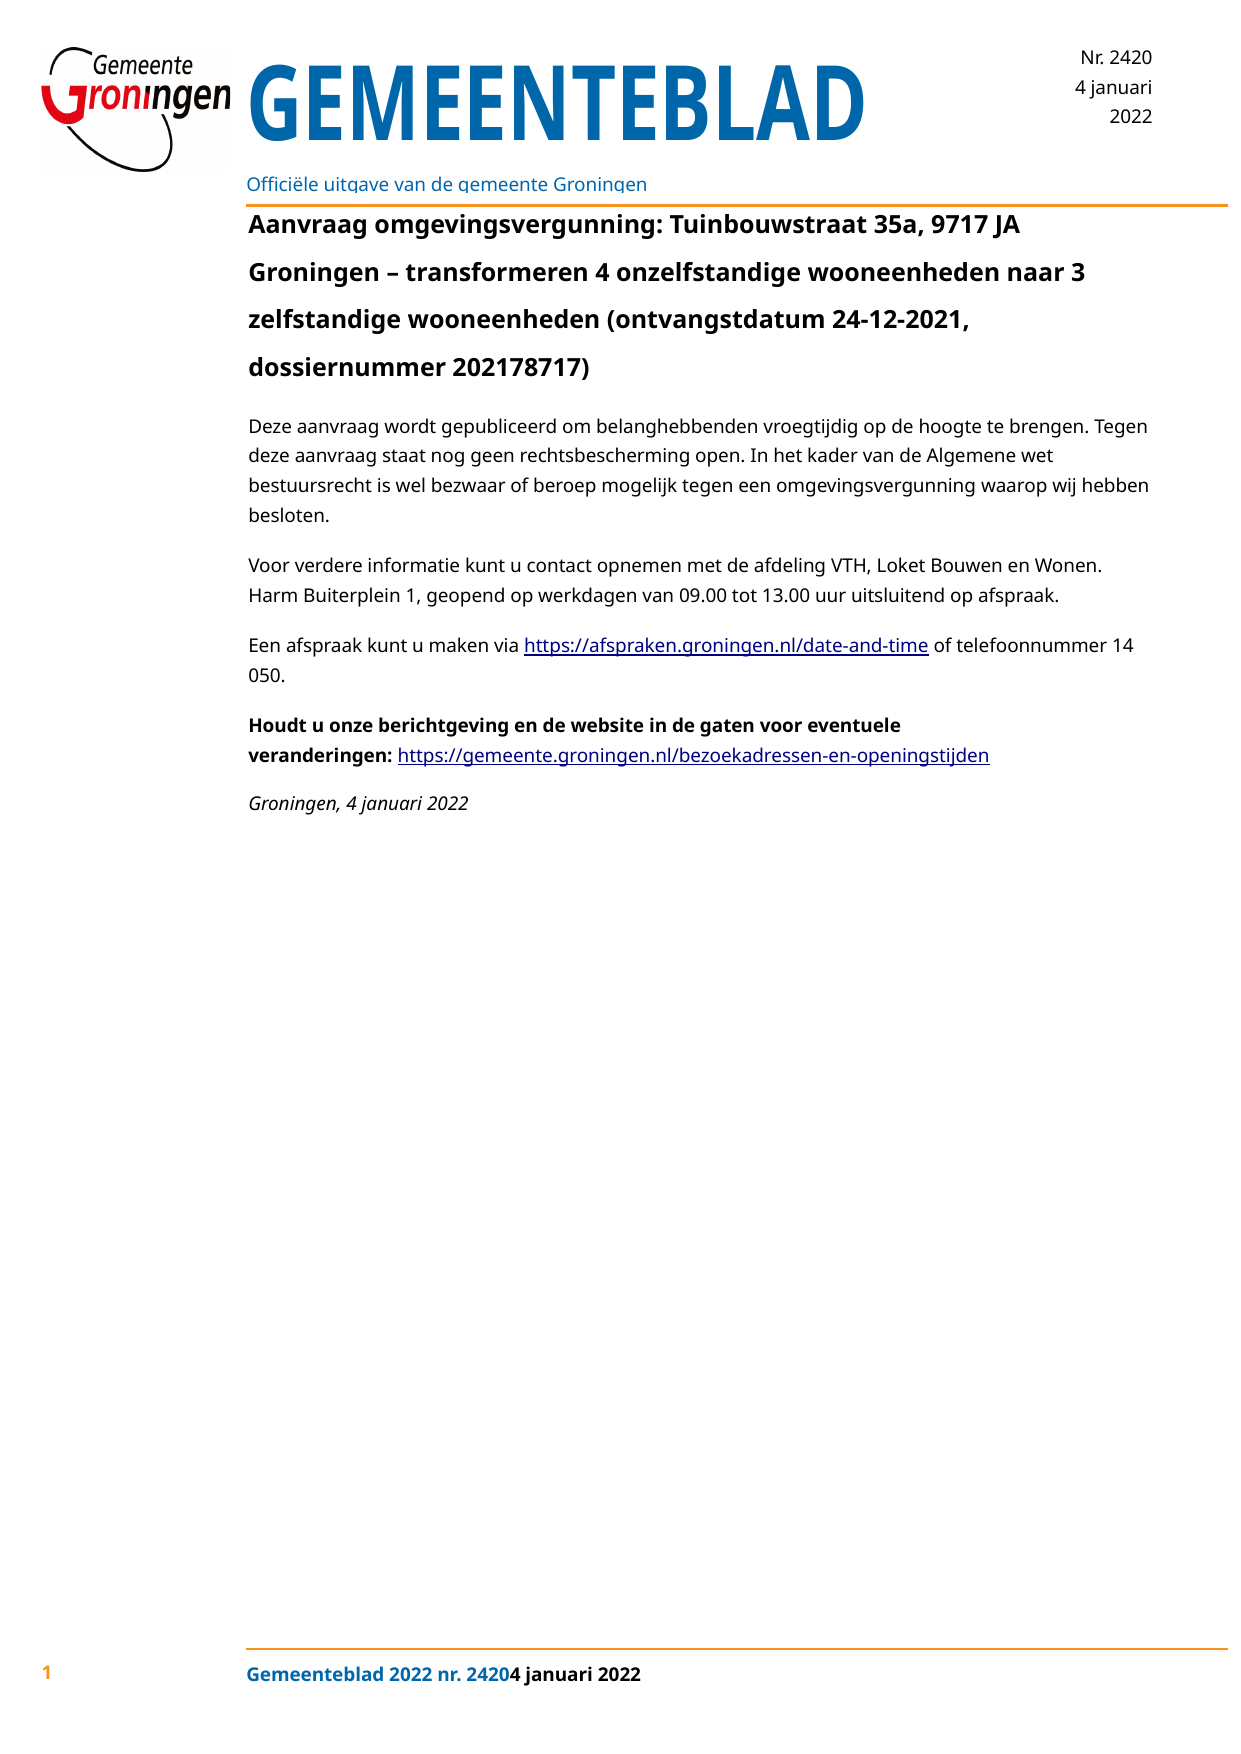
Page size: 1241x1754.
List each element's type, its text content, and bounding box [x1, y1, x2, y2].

text Deze aanvraag wordt gepubliceerd om belanghebbenden vroegtijdig op de hoogte te brengen. Tegen deze aanvraag staat nog geen rechtsbescherming open. In het kader van de Algemene wet bestuursrecht is wel bezwaar of beroep mogelijk tegen een omgevingsvergunning waarop wij hebben besloten. [248, 413, 1152, 528]
text Aanvraag omgevingsvergunning: Tuinbouwstraat 35a, 9717 JA Groningen – transformeren 4 onzelfstandige wooneenheden naar 3 zelfstandige wooneenheden (ontvangstdatum 24-12-2021, dossiernummer 202178717) [248, 207, 1152, 384]
text Een afspraak kunt u maken via https://afspraken.groningen.nl/date-and-time of telefoonnummer 14 050. [248, 632, 1152, 688]
text Voor verdere informatie kunt u contact opnemen met de afdeling VTH, Loket Bouwen en Wonen. Harm Buiterplein 1, geopend op werkdagen van 09.00 tot 13.00 uur uitsluitend op afspraak. [248, 552, 1152, 608]
picture [41, 47, 231, 172]
text Houdt u onze berichtgeving en de website in de gaten voor eventuele veranderingen: https://gemeente.groningen.nl/bezoekadressen-en-openingstijden [248, 712, 1152, 768]
text Groningen, 4 januari 2022 [248, 790, 1152, 815]
